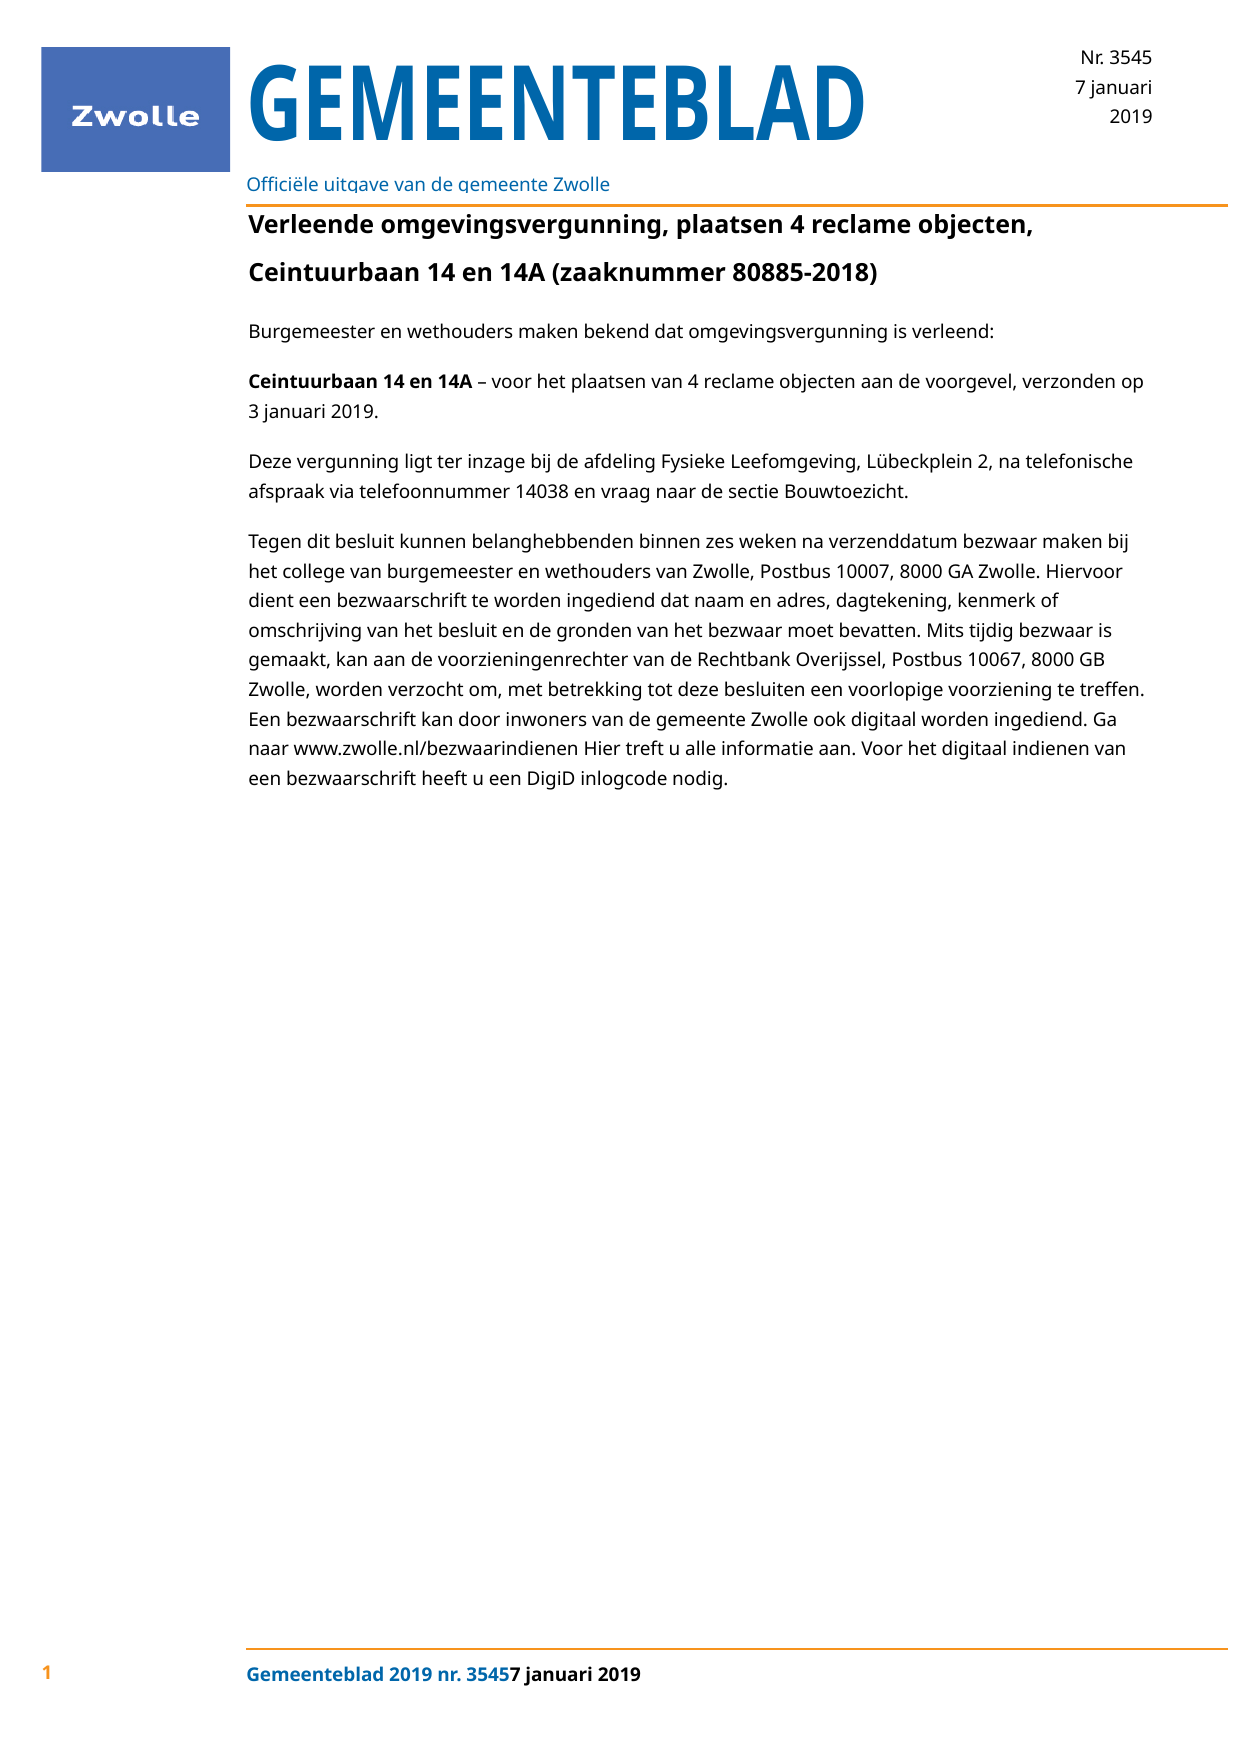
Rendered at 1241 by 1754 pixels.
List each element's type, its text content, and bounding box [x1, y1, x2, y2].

text Tegen dit besluit kunnen belanghebbenden binnen zes weken na verzenddatum bezwaar maken bij het college van burgemeester en wethouders van Zwolle, Postbus 10007, 8000 GA Zwolle. Hiervoor dient een bezwaarschrift te worden ingediend dat naam en adres, dagtekening, kenmerk of omschrijving van het besluit en de gronden van het bezwaar moet bevatten. Mits tijdig bezwaar is gemaakt, kan aan de voorzieningenrechter van de Rechtbank Overijssel, Postbus 10067, 8000 GB Zwolle, worden verzocht om, met betrekking tot deze besluiten een voorlopige voorziening te treffen. Een bezwaarschrift kan door inwoners van de gemeente Zwolle ook digitaal worden ingediend. Ga naar www.zwolle.nl/bezwaarindienen Hier treft u alle informatie aan. Voor het digitaal indienen van een bezwaarschrift heeft u een DigiD inlogcode nodig. [248, 528, 1152, 791]
text Burgemeester en wethouders maken bekend dat omgevingsvergunning is verleend: [248, 318, 1152, 344]
text Ceintuurbaan 14 en 14A – voor het plaatsen van 4 reclame objecten aan de voorgevel, verzonden op 3 januari 2019. [248, 368, 1152, 424]
text Verleende omgevingsvergunning, plaatsen 4 reclame objecten, Ceintuurbaan 14 en 14A (zaaknummer 80885-2018) [248, 207, 1152, 288]
picture [41, 47, 231, 172]
text Deze vergunning ligt ter inzage bij de afdeling Fysieke Leefomgeving, Lübeckplein 2, na telefonische afspraak via telefoonnummer 14038 en vraag naar de sectie Bouwtoezicht. [248, 448, 1152, 504]
